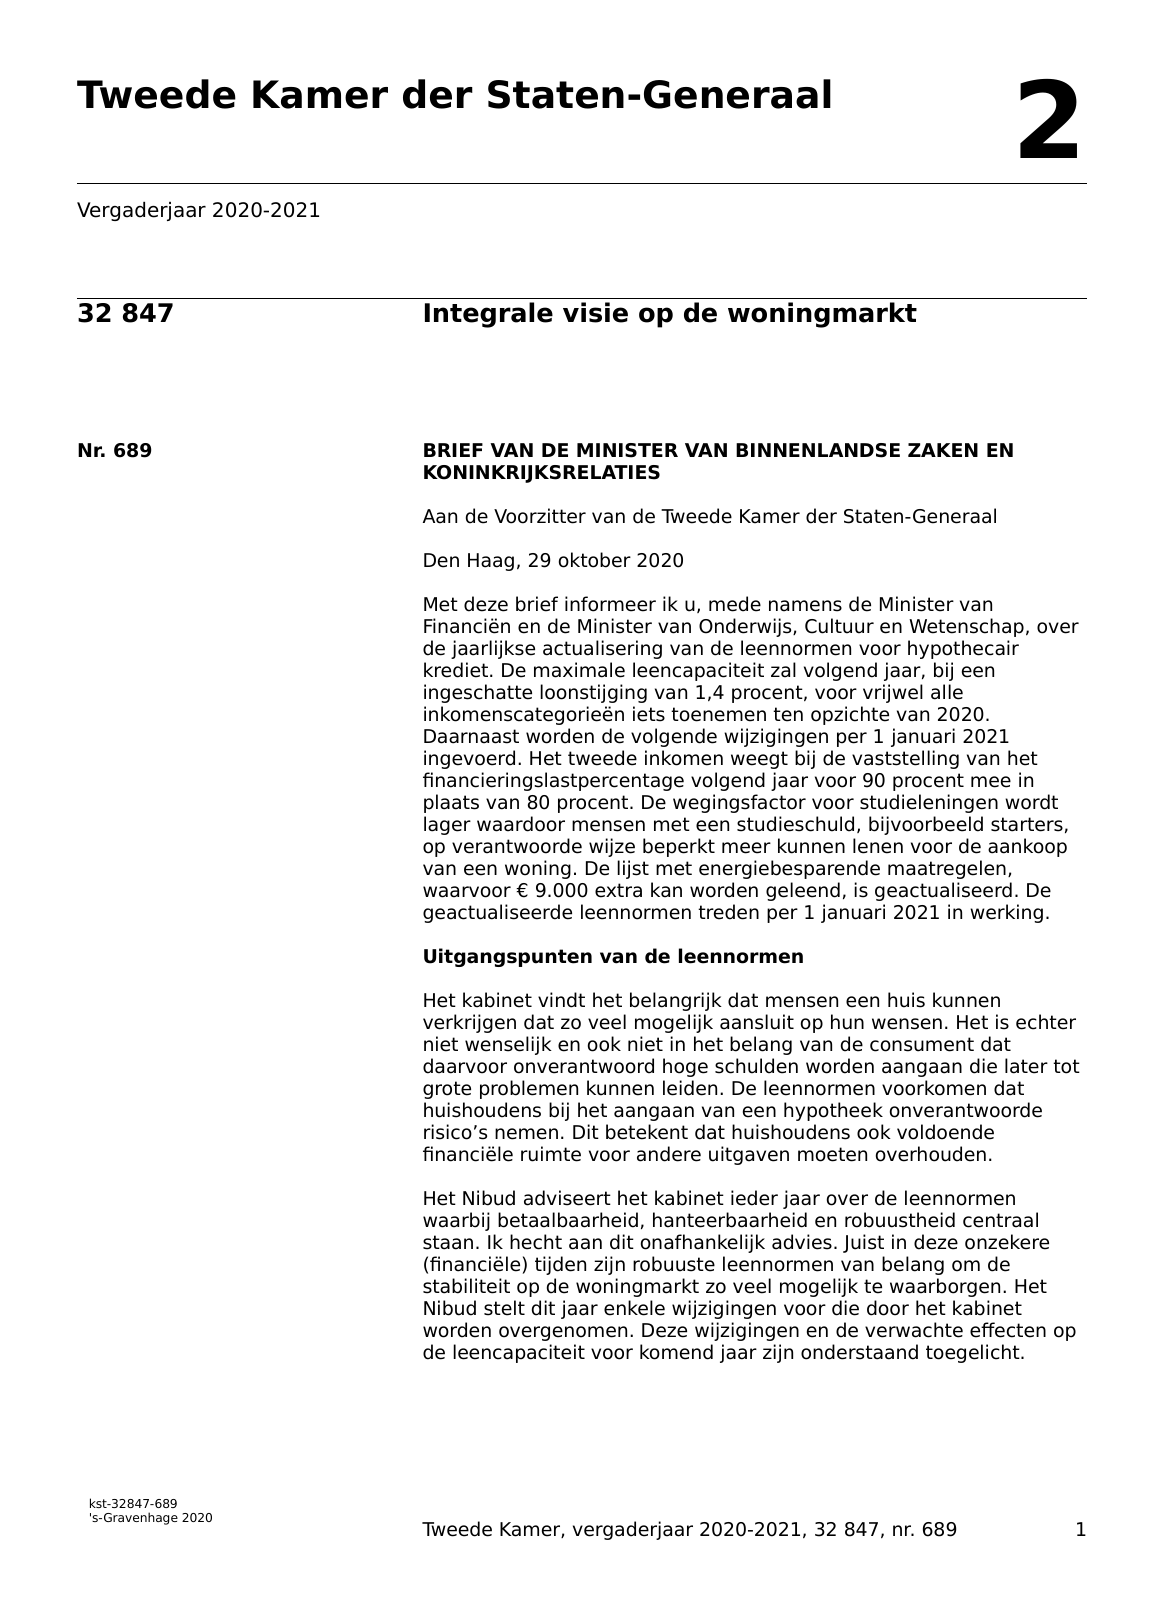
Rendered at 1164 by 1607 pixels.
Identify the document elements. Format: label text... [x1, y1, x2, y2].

text Den Haag, 29 oktober 2020 [422, 550, 1087, 572]
text kst-32847-689 [88, 1497, 323, 1511]
text Het kabinet vindt het belangrijk dat mensen een huis kunnen verkrijgen dat zo veel mogelijk aansluit op hun wensen. Het is echter niet wenselijk en ook niet in het belang van de consument dat daarvoor onverantwoord hoge schulden worden aangaan die later tot grote problemen kunnen leiden. De leennormen voorkomen dat huishoudens bij het aangaan van een hypotheek onverantwoorde risico’s nemen. Dit betekent dat huishoudens ook voldoende financiële ruimte voor andere uitgaven moeten overhouden. [422, 990, 1087, 1166]
text Aan de Voorzitter van de Tweede Kamer der Staten-Generaal [422, 506, 1087, 528]
table_header Tweede Kamer der Staten-Generaal [77, 59, 886, 183]
text Met deze brief informeer ik u, mede namens de Minister van Financiën en de Minister van Onderwijs, Cultuur en Wetenschap, over de jaarlijkse actualisering van de leennormen voor hypothecair krediet. De maximale leencapaciteit zal volgend jaar, bij een ingeschatte loonstijging van 1,4 procent, voor vrijwel alle inkomenscategorieën iets toenemen ten opzichte van 2020. Daarnaast worden de volgende wijzigingen per 1 januari 2021 ingevoerd. Het tweede inkomen weegt bij de vaststelling van het financieringslastpercentage volgend jaar voor 90 procent mee in plaats van 80 procent. De wegingsfactor voor studieleningen wordt lager waardoor mensen met een studieschuld, bijvoorbeeld starters, op verantwoorde wijze beperkt meer kunnen lenen voor de aankoop van een woning. De lijst met energiebesparende maatregelen, waarvoor € 9.000 extra kan worden geleend, is geactualiseerd. De geactualiseerde leennormen treden per 1 januari 2021 in werking. [422, 594, 1087, 924]
subtitle Uitgangspunten van de leennormen [422, 946, 1087, 968]
table_header 2 [886, 59, 1087, 183]
text Het Nibud adviseert het kabinet ieder jaar over de leennormen waarbij betaalbaarheid, hanteerbaarheid en robuustheid centraal staan. Ik hecht aan dit onafhankelijk advies. Juist in deze onzekere (financiële) tijden zijn robuuste leennormen van belang om de stabiliteit op de woningmarkt zo veel mogelijk te waarborgen. Het Nibud stelt dit jaar enkele wijzigingen voor die door het kabinet worden overgenomen. Deze wijzigingen en de verwachte effecten op de leencapaciteit voor komend jaar zijn onderstaand toegelicht. [422, 1188, 1087, 1364]
text 's-Gravenhage 2020 [88, 1511, 323, 1525]
subtitle Nr. 689 BRIEF VAN DE MINISTER VAN BINNENLANDSE ZAKEN EN KONINKRIJKSRELATIES [77, 440, 1087, 484]
table_cell Vergaderjaar 2020-2021 [77, 184, 1087, 298]
subtitle 32 847 Integrale visie op de woningmarkt [77, 299, 1087, 329]
